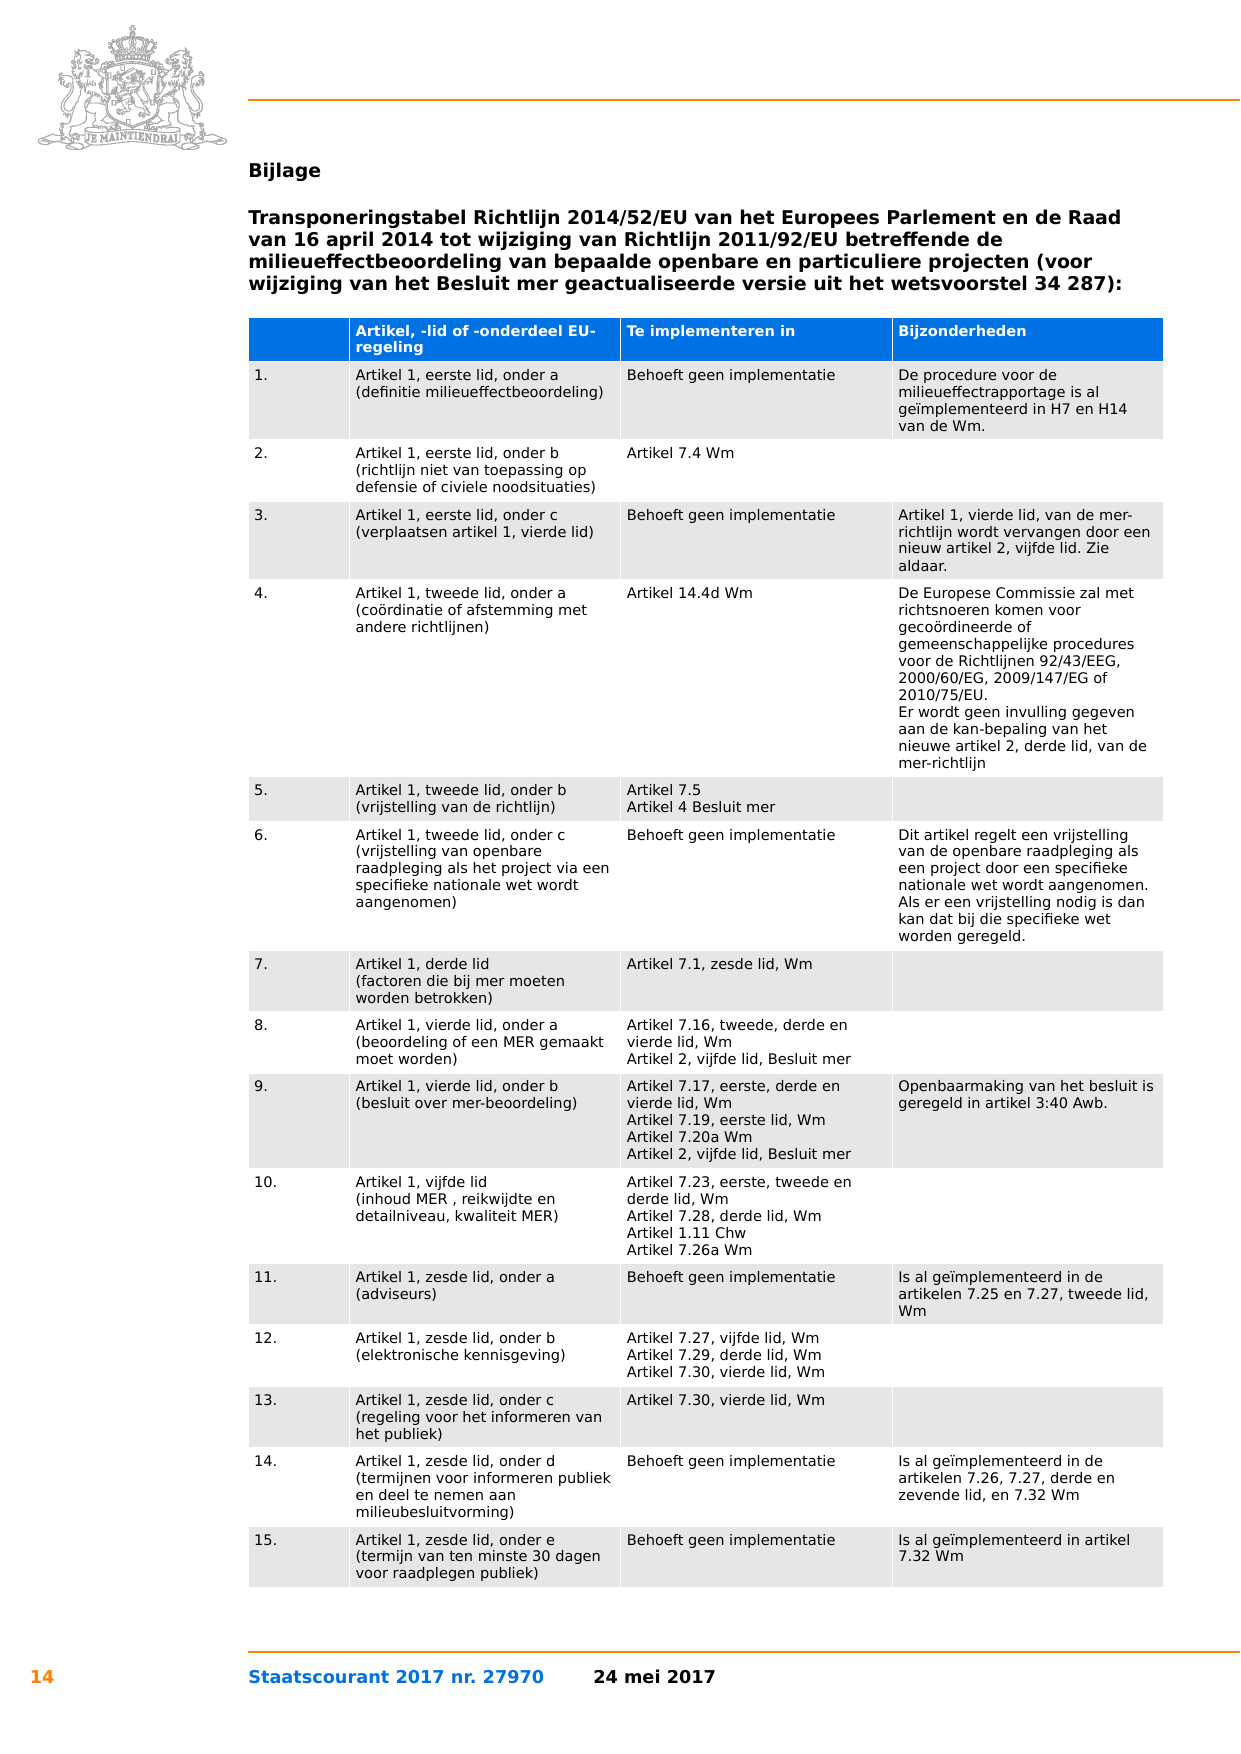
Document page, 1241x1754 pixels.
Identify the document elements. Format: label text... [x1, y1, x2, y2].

table_cell Behoeft geen implementatie [621, 822, 892, 950]
table_cell 10. [249, 1169, 349, 1263]
table_cell Artikel 7.30, vierde lid, Wm [621, 1387, 892, 1447]
table_cell [893, 1169, 1163, 1263]
table_cell Artikel 1, vijfde lid (inhoud MER , reikwijdte en detailniveau, kwaliteit MER) [350, 1169, 620, 1263]
table_cell Artikel 14.4d Wm [621, 580, 892, 776]
table_cell 4. [249, 580, 349, 776]
table_cell Behoeft geen implementatie [621, 502, 892, 579]
table_cell Artikel 7.5 Artikel 4 Besluit mer [621, 777, 892, 821]
table_cell Behoeft geen implementatie [621, 1527, 892, 1587]
table_cell 5. [249, 777, 349, 821]
table_cell Artikel 1, zesde lid, onder a (adviseurs) [350, 1264, 620, 1324]
table_header [249, 318, 349, 361]
table_cell 14. [249, 1448, 349, 1526]
subtitle Bijlage [248, 160, 1163, 182]
table_cell Artikel 7.16, tweede, derde en vierde lid, Wm Artikel 2, vijfde lid, Besluit mer [621, 1012, 892, 1073]
table_cell Artikel 7.4 Wm [621, 440, 892, 501]
table_cell Artikel 1, vierde lid, onder a (beoordeling of een MER gemaakt moet worden) [350, 1012, 620, 1073]
table_cell Artikel 1, vierde lid, onder b (besluit over mer-beoordeling) [350, 1074, 620, 1168]
table_cell Artikel 1, zesde lid, onder d (termijnen voor informeren publiek en deel te nemen aan milieubesluitvorming) [350, 1448, 620, 1526]
table_cell 1. [249, 362, 349, 439]
table_cell Artikel 7.1, zesde lid, Wm [621, 951, 892, 1011]
table_cell Artikel 1, vierde lid, van de mer-richtlijn wordt vervangen door een nieuw artikel 2, vijfde lid. Zie aldaar. [893, 502, 1163, 579]
table_cell De Europese Commissie zal met richtsnoeren komen voor gecoördineerde of gemeenschappelijke procedures voor de Richtlijnen 92/43/EEG, 2000/60/EG, 2009/147/EG of 2010/75/EU. Er wordt geen invulling gegeven aan de kan-bepaling van het nieuwe artikel 2, derde lid, van de mer-richtlijn [893, 580, 1163, 776]
table_cell Artikel 1, eerste lid, onder b (richtlijn niet van toepassing op defensie of civiele noodsituaties) [350, 440, 620, 501]
table_cell 13. [249, 1387, 349, 1447]
table_cell 7. [249, 951, 349, 1011]
table_header Artikel, -lid of -onderdeel EU-regeling [350, 318, 620, 361]
table_cell Artikel 1, eerste lid, onder a (definitie milieueffectbeoordeling) [350, 362, 620, 439]
table_cell [893, 951, 1163, 1011]
table_cell Artikel 7.23, eerste, tweede en derde lid, Wm Artikel 7.28, derde lid, Wm Artikel 1.11 Chw Artikel 7.26a Wm [621, 1169, 892, 1263]
table_cell [893, 440, 1163, 501]
table_cell [893, 1326, 1163, 1386]
table_cell [893, 777, 1163, 821]
table_cell Is al geïmplementeerd in de artikelen 7.26, 7.27, derde en zevende lid, en 7.32 Wm [893, 1448, 1163, 1526]
table_cell 6. [249, 822, 349, 950]
table_cell 2. [249, 440, 349, 501]
table_cell Is al geïmplementeerd in artikel 7.32 Wm [893, 1527, 1163, 1587]
table_cell [893, 1012, 1163, 1073]
table_cell Artikel 1, tweede lid, onder c (vrijstelling van openbare raadpleging als het project via een specifieke nationale wet wordt aangenomen) [350, 822, 620, 950]
table_cell Artikel 7.17, eerste, derde en vierde lid, Wm Artikel 7.19, eerste lid, Wm Artikel 7.20a Wm Artikel 2, vijfde lid, Besluit mer [621, 1074, 892, 1168]
table_cell Behoeft geen implementatie [621, 1448, 892, 1526]
table_cell Is al geïmplementeerd in de artikelen 7.25 en 7.27, tweede lid, Wm [893, 1264, 1163, 1324]
table_cell Dit artikel regelt een vrijstelling van de openbare raadpleging als een project door een specifieke nationale wet wordt aangenomen. Als er een vrijstelling nodig is dan kan dat bij die specifieke wet worden geregeld. [893, 822, 1163, 950]
table_cell [893, 1387, 1163, 1447]
table_cell Artikel 1, eerste lid, onder c (verplaatsen artikel 1, vierde lid) [350, 502, 620, 579]
table_cell 15. [249, 1527, 349, 1587]
table_cell Artikel 1, derde lid (factoren die bij mer moeten worden betrokken) [350, 951, 620, 1011]
table_cell Artikel 1, tweede lid, onder b (vrijstelling van de richtlijn) [350, 777, 620, 821]
table_cell Artikel 1, zesde lid, onder e (termijn van ten minste 30 dagen voor raadplegen publiek) [350, 1527, 620, 1587]
table_cell Artikel 7.27, vijfde lid, Wm Artikel 7.29, derde lid, Wm Artikel 7.30, vierde lid, Wm [621, 1326, 892, 1386]
table_header Te implementeren in [621, 318, 892, 361]
table_cell Artikel 1, tweede lid, onder a (coördinatie of afstemming met andere richtlijnen) [350, 580, 620, 776]
text Transponeringstabel Richtlijn 2014/52/EU van het Europees Parlement en de Raad van 16 april 2014 tot wijziging van Richtlijn 2011/92/EU betreffende de milieueffectbeoordeling van bepaalde openbare en particuliere projecten (voor wijziging van het Besluit mer geactualiseerde versie uit het wetsvoorstel 34 287): [248, 207, 1163, 295]
table_cell Openbaarmaking van het besluit is geregeld in artikel 3:40 Awb. [893, 1074, 1163, 1168]
table_cell Behoeft geen implementatie [621, 1264, 892, 1324]
table_cell 11. [249, 1264, 349, 1324]
table_header Bijzonderheden [893, 318, 1163, 361]
table_cell Artikel 1, zesde lid, onder c (regeling voor het informeren van het publiek) [350, 1387, 620, 1447]
table_cell Behoeft geen implementatie [621, 362, 892, 439]
picture [38, 25, 227, 150]
table_cell 8. [249, 1012, 349, 1073]
table_cell De procedure voor de milieueffectrapportage is al geïmplementeerd in H7 en H14 van de Wm. [893, 362, 1163, 439]
table_cell 12. [249, 1326, 349, 1386]
table_cell 9. [249, 1074, 349, 1168]
table_cell 3. [249, 502, 349, 579]
table_cell Artikel 1, zesde lid, onder b (elektronische kennisgeving) [350, 1326, 620, 1386]
